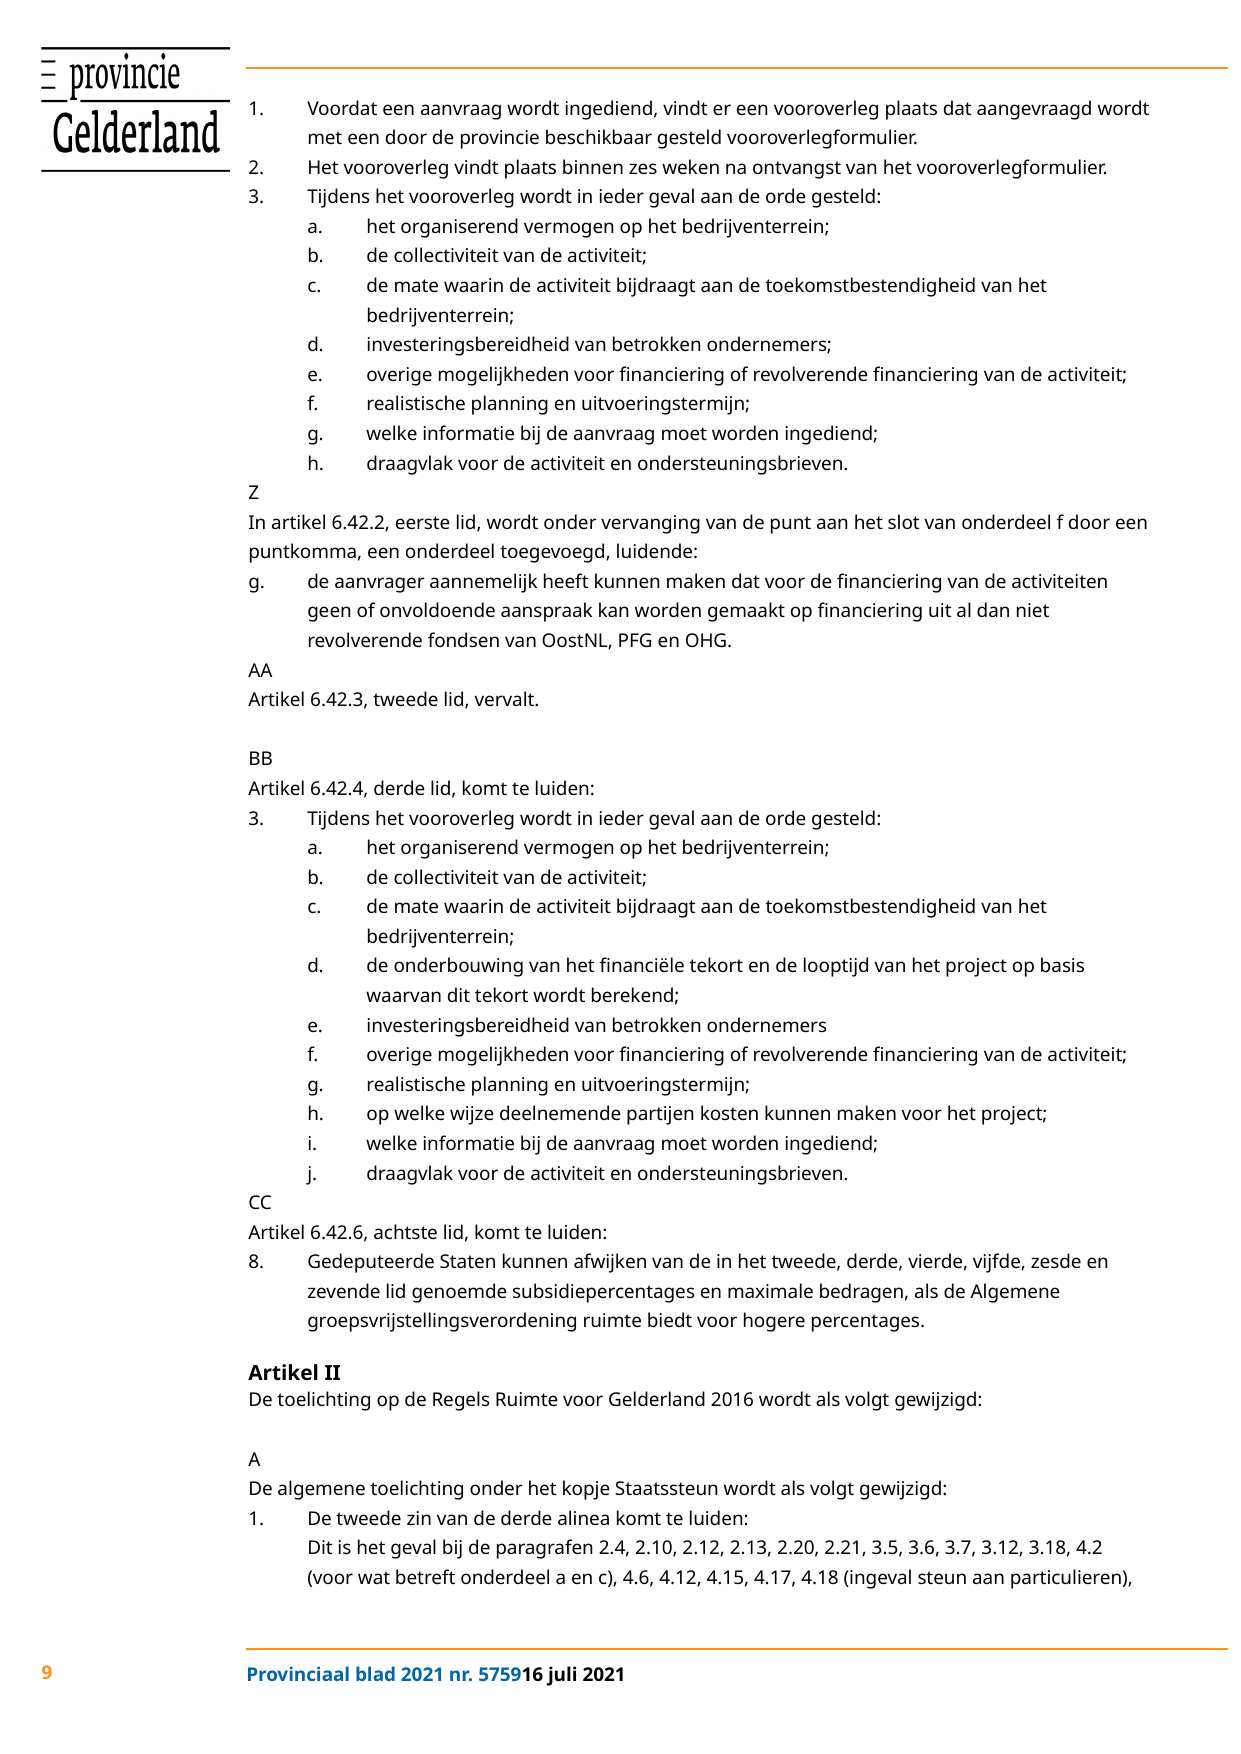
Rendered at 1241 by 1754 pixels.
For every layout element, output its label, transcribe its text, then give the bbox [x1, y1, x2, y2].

list Tijdens het vooroverleg wordt in ieder geval aan de orde gesteld: [248, 183, 1152, 209]
list de aanvrager aannemelijk heeft kunnen maken dat voor de financiering van de activiteiten geen of onvoldoende aanspraak kan worden gemaakt op financiering uit al dan niet revolverende fondsen van OostNL, PFG en OHG. [248, 568, 1152, 653]
list welke informatie bij de aanvraag moet worden ingediend; [307, 1130, 1152, 1156]
list Tijdens het vooroverleg wordt in ieder geval aan de orde gesteld: [248, 805, 1152, 831]
list de mate waarin de activiteit bijdraagt aan de toekomstbestendigheid van het bedrijventerrein; [307, 272, 1152, 328]
list het organiserend vermogen op het bedrijventerrein; [307, 834, 1152, 860]
list de mate waarin de activiteit bijdraagt aan de toekomstbestendigheid van het bedrijventerrein; [307, 893, 1152, 949]
text BB [248, 746, 1152, 771]
text Artikel 6.42.3, tweede lid, vervalt. [248, 686, 1152, 712]
text AA [248, 657, 1152, 683]
list de onderbouwing van het financiële tekort en de looptijd van het project op basis waarvan dit tekort wordt berekend; [307, 953, 1152, 1008]
text Artikel 6.42.4, derde lid, komt te luiden: [248, 775, 1152, 801]
list overige mogelijkheden voor financiering of revolverende financiering van de activiteit; [307, 361, 1152, 387]
list draagvlak voor de activiteit en ondersteuningsbrieven. [307, 450, 1152, 476]
list de collectiviteit van de activiteit; [307, 864, 1152, 890]
text Z [248, 479, 1152, 505]
list Het vooroverleg vindt plaats binnen zes weken na ontvangst van het vooroverlegformulier. [248, 154, 1152, 180]
list De tweede zin van de derde alinea komt te luiden: [248, 1505, 1152, 1531]
list realistische planning en uitvoeringstermijn; [307, 391, 1152, 416]
text A [248, 1446, 1152, 1471]
list realistische planning en uitvoeringstermijn; [307, 1071, 1152, 1097]
text Artikel II [248, 1358, 1152, 1387]
list investeringsbereidheid van betrokken ondernemers [307, 1012, 1152, 1038]
text In artikel 6.42.2, eerste lid, wordt onder vervanging van de punt aan het slot van onderdeel f door een puntkomma, een onderdeel toegevoegd, luidende: [248, 509, 1152, 564]
list draagvlak voor de activiteit en ondersteuningsbrieven. [307, 1160, 1152, 1186]
list investeringsbereidheid van betrokken ondernemers; [307, 331, 1152, 357]
list de collectiviteit van de activiteit; [307, 243, 1152, 268]
list Voordat een aanvraag wordt ingediend, vindt er een vooroverleg plaats dat aangevraagd wordt met een door de provincie beschikbaar gesteld vooroverlegformulier. [248, 95, 1152, 150]
list overige mogelijkheden voor financiering of revolverende financiering van de activiteit; [307, 1041, 1152, 1067]
text Artikel 6.42.6, achtste lid, komt te luiden: [248, 1219, 1152, 1245]
list op welke wijze deelnemende partijen kosten kunnen maken voor het project; [307, 1101, 1152, 1126]
text De toelichting op de Regels Ruimte voor Gelderland 2016 wordt als volgt gewijzigd: [248, 1387, 1152, 1412]
text CC [248, 1189, 1152, 1215]
list Dit is het geval bij de paragrafen 2.4, 2.10, 2.12, 2.13, 2.20, 2.21, 3.5, 3.6, 3.7, 3.12, 3.18, 4.2 (voor wat betreft onderdeel a en c), 4.6, 4.12, 4.15, 4.17, 4.18 (ingeval steun aan particulieren), [248, 1534, 1152, 1590]
picture [41, 47, 231, 172]
list welke informatie bij de aanvraag moet worden ingediend; [307, 420, 1152, 446]
text De algemene toelichting onder het kopje Staatssteun wordt als volgt gewijzigd: [248, 1475, 1152, 1501]
list het organiserend vermogen op het bedrijventerrein; [307, 213, 1152, 239]
list Gedeputeerde Staten kunnen afwijken van de in het tweede, derde, vierde, vijfde, zesde en zevende lid genoemde subsidiepercentages en maximale bedragen, als de Algemene groepsvrijstellingsverordening ruimte biedt voor hogere percentages. [248, 1248, 1152, 1333]
